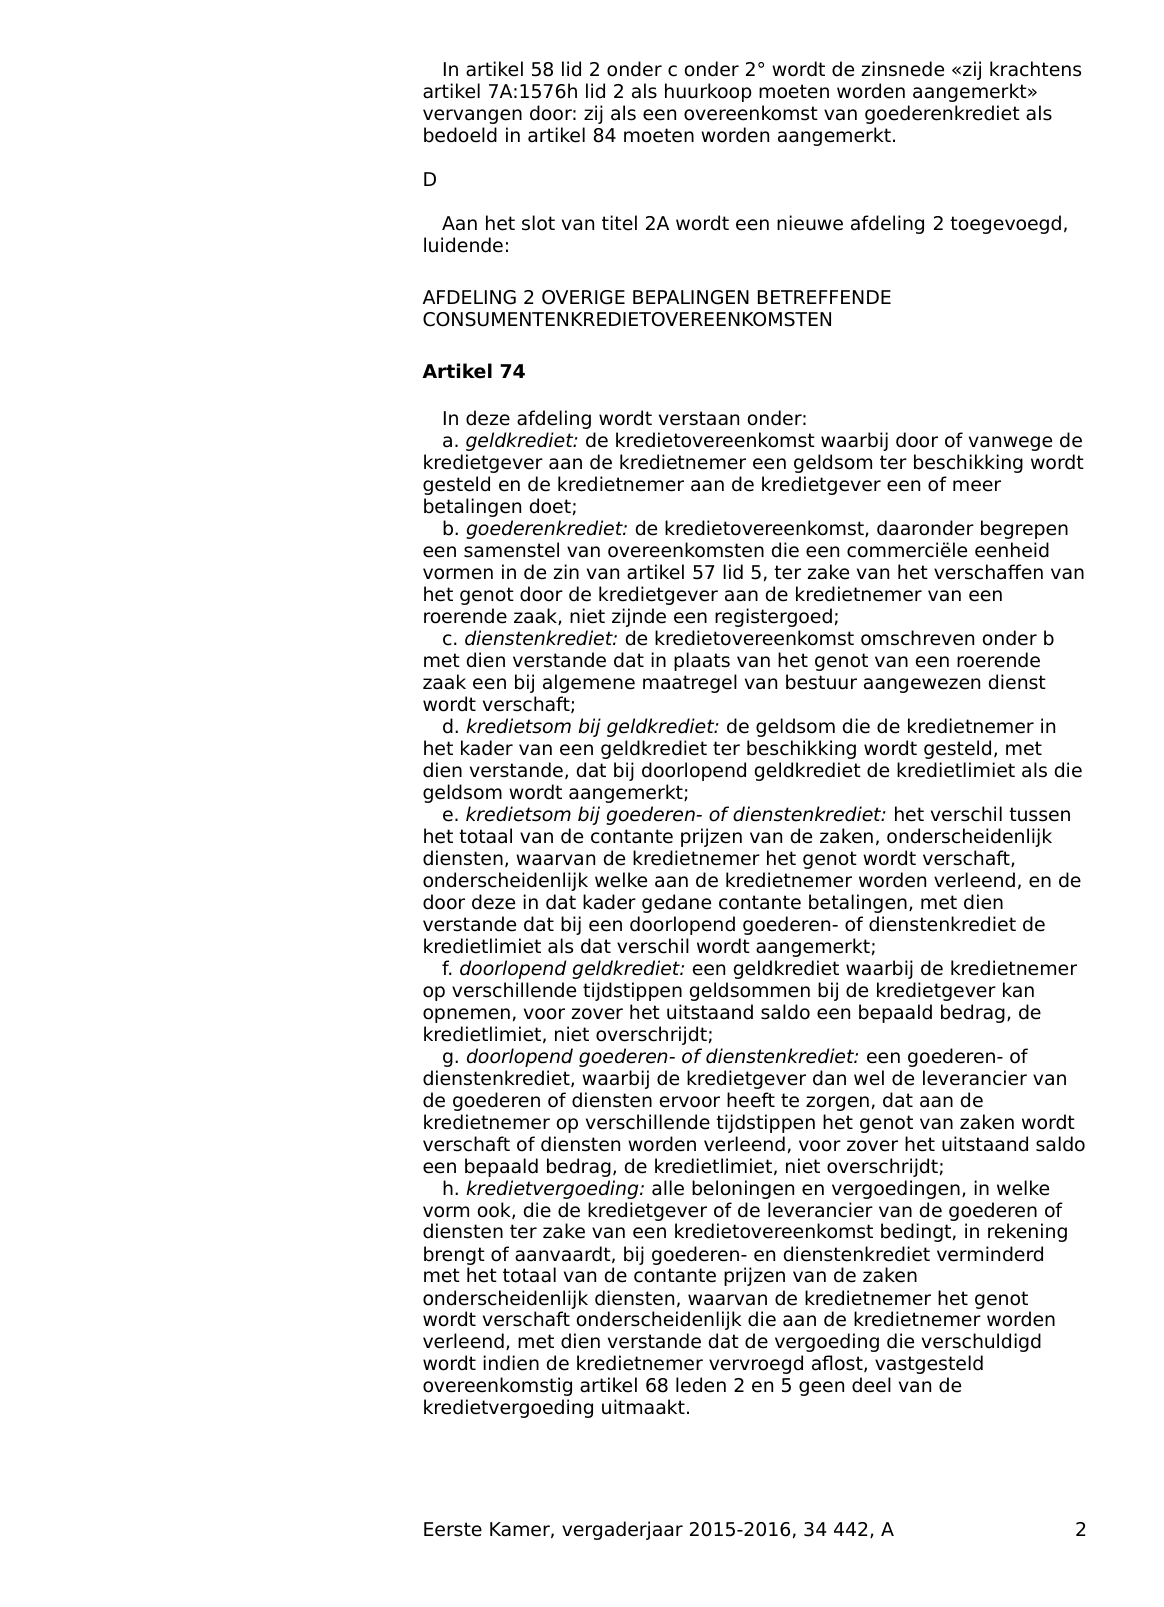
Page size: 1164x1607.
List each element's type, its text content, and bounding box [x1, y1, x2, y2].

text c. dienstenkrediet: de kredietovereenkomst omschreven onder b met dien verstande dat in plaats van het genot van een roerende zaak een bij algemene maatregel van bestuur aangewezen dienst wordt verschaft; [422, 628, 1087, 716]
text e. kredietsom bij goederen- of dienstenkrediet: het verschil tussen het totaal van de contante prijzen van de zaken, onderscheidenlijk diensten, waarvan de kredietnemer het genot wordt verschaft, onderscheidenlijk welke aan de kredietnemer worden verleend, en de door deze in dat kader gedane contante betalingen, met dien verstande dat bij een doorlopend goederen- of dienstenkrediet de kredietlimiet als dat verschil wordt aangemerkt; [422, 804, 1087, 958]
subtitle Artikel 74 [422, 361, 1087, 383]
subtitle AFDELING 2 OVERIGE BEPALINGEN BETREFFENDE CONSUMENTENKREDIETOVEREENKOMSTEN [422, 287, 1087, 331]
text b. goederenkrediet: de kredietovereenkomst, daaronder begrepen een samenstel van overeenkomsten die een commerciële eenheid vormen in de zin van artikel 57 lid 5, ter zake van het verschaffen van het genot door de kredietgever aan de kredietnemer van een roerende zaak, niet zijnde een registergoed; [422, 518, 1087, 628]
text In deze afdeling wordt verstaan onder: [422, 408, 1087, 430]
text a. geldkrediet: de kredietovereenkomst waarbij door of vanwege de kredietgever aan de kredietnemer een geldsom ter beschikking wordt gesteld en de kredietnemer aan de kredietgever een of meer betalingen doet; [422, 430, 1087, 518]
text f. doorlopend geldkrediet: een geldkrediet waarbij de kredietnemer op verschillende tijdstippen geldsommen bij de kredietgever kan opnemen, voor zover het uitstaand saldo een bepaald bedrag, de kredietlimiet, niet overschrijdt; [422, 958, 1087, 1046]
text g. doorlopend goederen- of dienstenkrediet: een goederen- of dienstenkrediet, waarbij de kredietgever dan wel de leverancier van de goederen of diensten ervoor heeft te zorgen, dat aan de kredietnemer op verschillende tijdstippen het genot van zaken wordt verschaft of diensten worden verleend, voor zover het uitstaand saldo een bepaald bedrag, de kredietlimiet, niet overschrijdt; [422, 1046, 1087, 1177]
text Aan het slot van titel 2A wordt een nieuwe afdeling 2 toegevoegd, luidende: [422, 213, 1087, 257]
text h. kredietvergoeding: alle beloningen en vergoedingen, in welke vorm ook, die de kredietgever of de leverancier van de goederen of diensten ter zake van een kredietovereenkomst bedingt, in rekening brengt of aanvaardt, bij goederen- en dienstenkrediet verminderd met het totaal van de contante prijzen van de zaken onderscheidenlijk diensten, waarvan de kredietnemer het genot wordt verschaft onderscheidenlijk die aan de kredietnemer worden verleend, met dien verstande dat de vergoeding die verschuldigd wordt indien de kredietnemer vervroegd aflost, vastgesteld overeenkomstig artikel 68 leden 2 en 5 geen deel van de kredietvergoeding uitmaakt. [422, 1177, 1087, 1419]
text d. kredietsom bij geldkrediet: de geldsom die de kredietnemer in het kader van een geldkrediet ter beschikking wordt gesteld, met dien verstande, dat bij doorlopend geldkrediet de kredietlimiet als die geldsom wordt aangemerkt; [422, 716, 1087, 804]
text In artikel 58 lid 2 onder c onder 2° wordt de zinsnede «zij krachtens artikel 7A:1576h lid 2 als huurkoop moeten worden aangemerkt» vervangen door: zij als een overeenkomst van goederenkrediet als bedoeld in artikel 84 moeten worden aangemerkt. [422, 59, 1087, 147]
text D [422, 169, 1087, 191]
